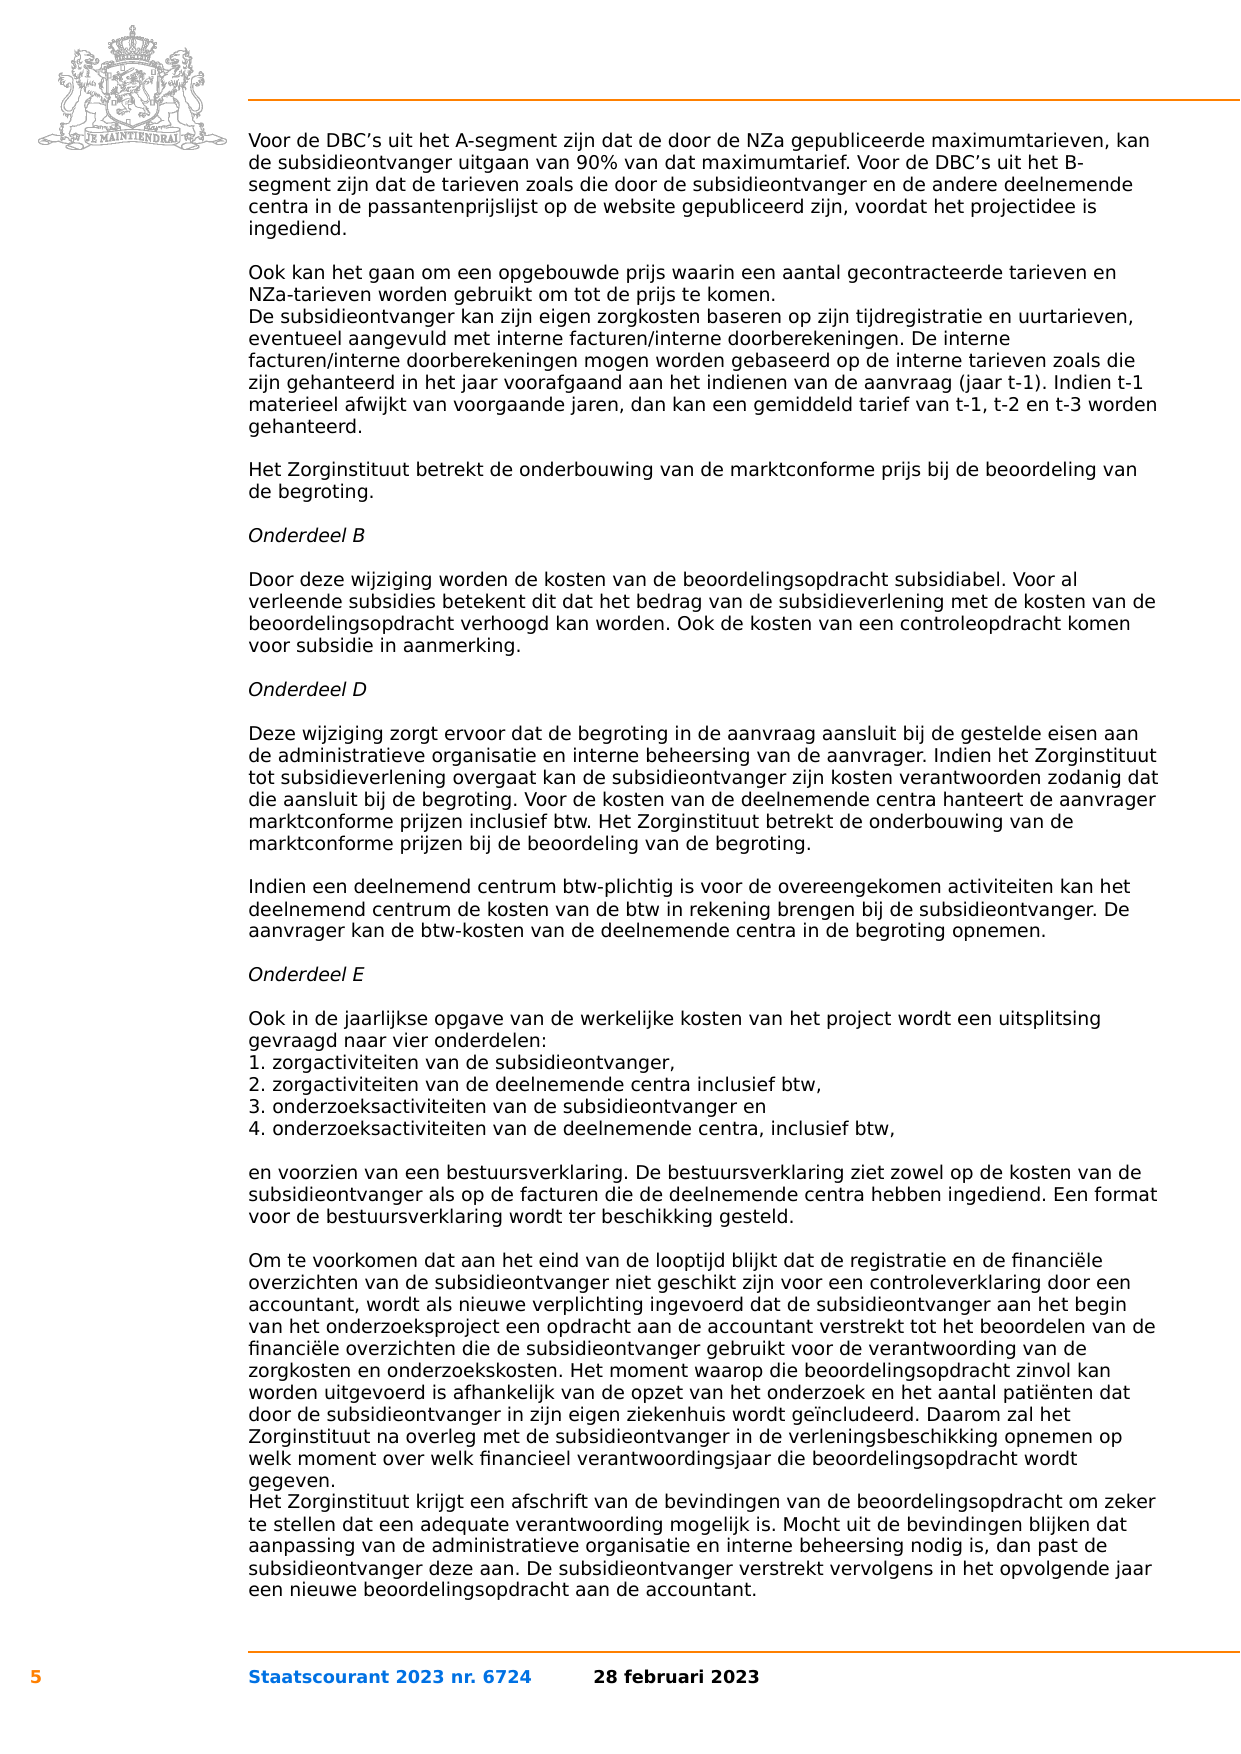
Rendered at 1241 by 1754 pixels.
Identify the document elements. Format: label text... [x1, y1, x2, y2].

text 4. onderzoeksactiviteiten van de deelnemende centra, inclusief btw, [248, 1118, 1163, 1140]
text Het Zorginstituut krijgt een afschrift van de bevindingen van de beoordelingsopdracht om zeker te stellen dat een adequate verantwoording mogelijk is. Mocht uit de bevindingen blijken dat aanpassing van de administratieve organisatie en interne beheersing nodig is, dan past de subsidieontvanger deze aan. De subsidieontvanger verstrekt vervolgens in het opvolgende jaar een nieuwe beoordelingsopdracht aan de accountant. [248, 1491, 1163, 1601]
text 3. onderzoeksactiviteiten van de subsidieontvanger en [248, 1096, 1163, 1118]
text De subsidieontvanger kan zijn eigen zorgkosten baseren op zijn tijdregistratie en uurtarieven, eventueel aangevuld met interne facturen/interne doorberekeningen. De interne facturen/interne doorberekeningen mogen worden gebaseerd op de interne tarieven zoals die zijn gehanteerd in het jaar voorafgaand aan het indienen van de aanvraag (jaar t-1). Indien t-1 materieel afwijkt van voorgaande jaren, dan kan een gemiddeld tarief van t-1, t-2 en t-3 worden gehanteerd. [248, 306, 1163, 437]
text 1. zorgactiviteiten van de subsidieontvanger, [248, 1052, 1163, 1074]
text Indien een deelnemend centrum btw-plichtig is voor de overeengekomen activiteiten kan het deelnemend centrum de kosten van de btw in rekening brengen bij de subsidieontvanger. De aanvrager kan de btw-kosten van de deelnemende centra in de begroting opnemen. [248, 876, 1163, 942]
text 2. zorgactiviteiten van de deelnemende centra inclusief btw, [248, 1074, 1163, 1096]
picture [38, 25, 227, 150]
subtitle Onderdeel D [248, 679, 1163, 701]
text Het Zorginstituut betrekt de onderbouwing van de marktconforme prijs bij de beoordeling van de begroting. [248, 459, 1163, 503]
text en voorzien van een bestuursverklaring. De bestuursverklaring ziet zowel op de kosten van de subsidieontvanger als op de facturen die de deelnemende centra hebben ingediend. Een format voor de bestuursverklaring wordt ter beschikking gesteld. [248, 1162, 1163, 1228]
text Door deze wijziging worden de kosten van de beoordelingsopdracht subsidiabel. Voor al verleende subsidies betekent dit dat het bedrag van de subsidieverlening met de kosten van de beoordelingsopdracht verhoogd kan worden. Ook de kosten van een controleopdracht komen voor subsidie in aanmerking. [248, 569, 1163, 657]
text Om te voorkomen dat aan het eind van de looptijd blijkt dat de registratie en de financiële overzichten van de subsidieontvanger niet geschikt zijn voor een controleverklaring door een accountant, wordt als nieuwe verplichting ingevoerd dat de subsidieontvanger aan het begin van het onderzoeksproject een opdracht aan de accountant verstrekt tot het beoordelen van de financiële overzichten die de subsidieontvanger gebruikt voor de verantwoording van de zorgkosten en onderzoekskosten. Het moment waarop die beoordelingsopdracht zinvol kan worden uitgevoerd is afhankelijk van de opzet van het onderzoek en het aantal patiënten dat door de subsidieontvanger in zijn eigen ziekenhuis wordt geïncludeerd. Daarom zal het Zorginstituut na overleg met de subsidieontvanger in de verleningsbeschikking opnemen op welk moment over welk financieel verantwoordingsjaar die beoordelingsopdracht wordt gegeven. [248, 1250, 1163, 1491]
subtitle Onderdeel B [248, 525, 1163, 547]
text Deze wijziging zorgt ervoor dat de begroting in de aanvraag aansluit bij de gestelde eisen aan de administratieve organisatie en interne beheersing van de aanvrager. Indien het Zorginstituut tot subsidieverlening overgaat kan de subsidieontvanger zijn kosten verantwoorden zodanig dat die aansluit bij de begroting. Voor de kosten van de deelnemende centra hanteert de aanvrager marktconforme prijzen inclusief btw. Het Zorginstituut betrekt de onderbouwing van de marktconforme prijzen bij de beoordeling van de begroting. [248, 723, 1163, 854]
text Ook kan het gaan om een opgebouwde prijs waarin een aantal gecontracteerde tarieven en NZa-tarieven worden gebruikt om tot de prijs te komen. [248, 262, 1163, 306]
text Ook in de jaarlijkse opgave van de werkelijke kosten van het project wordt een uitsplitsing gevraagd naar vier onderdelen: [248, 1008, 1163, 1052]
subtitle Onderdeel E [248, 964, 1163, 986]
text Voor de DBC’s uit het A-segment zijn dat de door de NZa gepubliceerde maximumtarieven, kan de subsidieontvanger uitgaan van 90% van dat maximumtarief. Voor de DBC’s uit het B-segment zijn dat de tarieven zoals die door de subsidieontvanger en de andere deelnemende centra in de passantenprijslijst op de website gepubliceerd zijn, voordat het projectidee is ingediend. [248, 130, 1163, 240]
